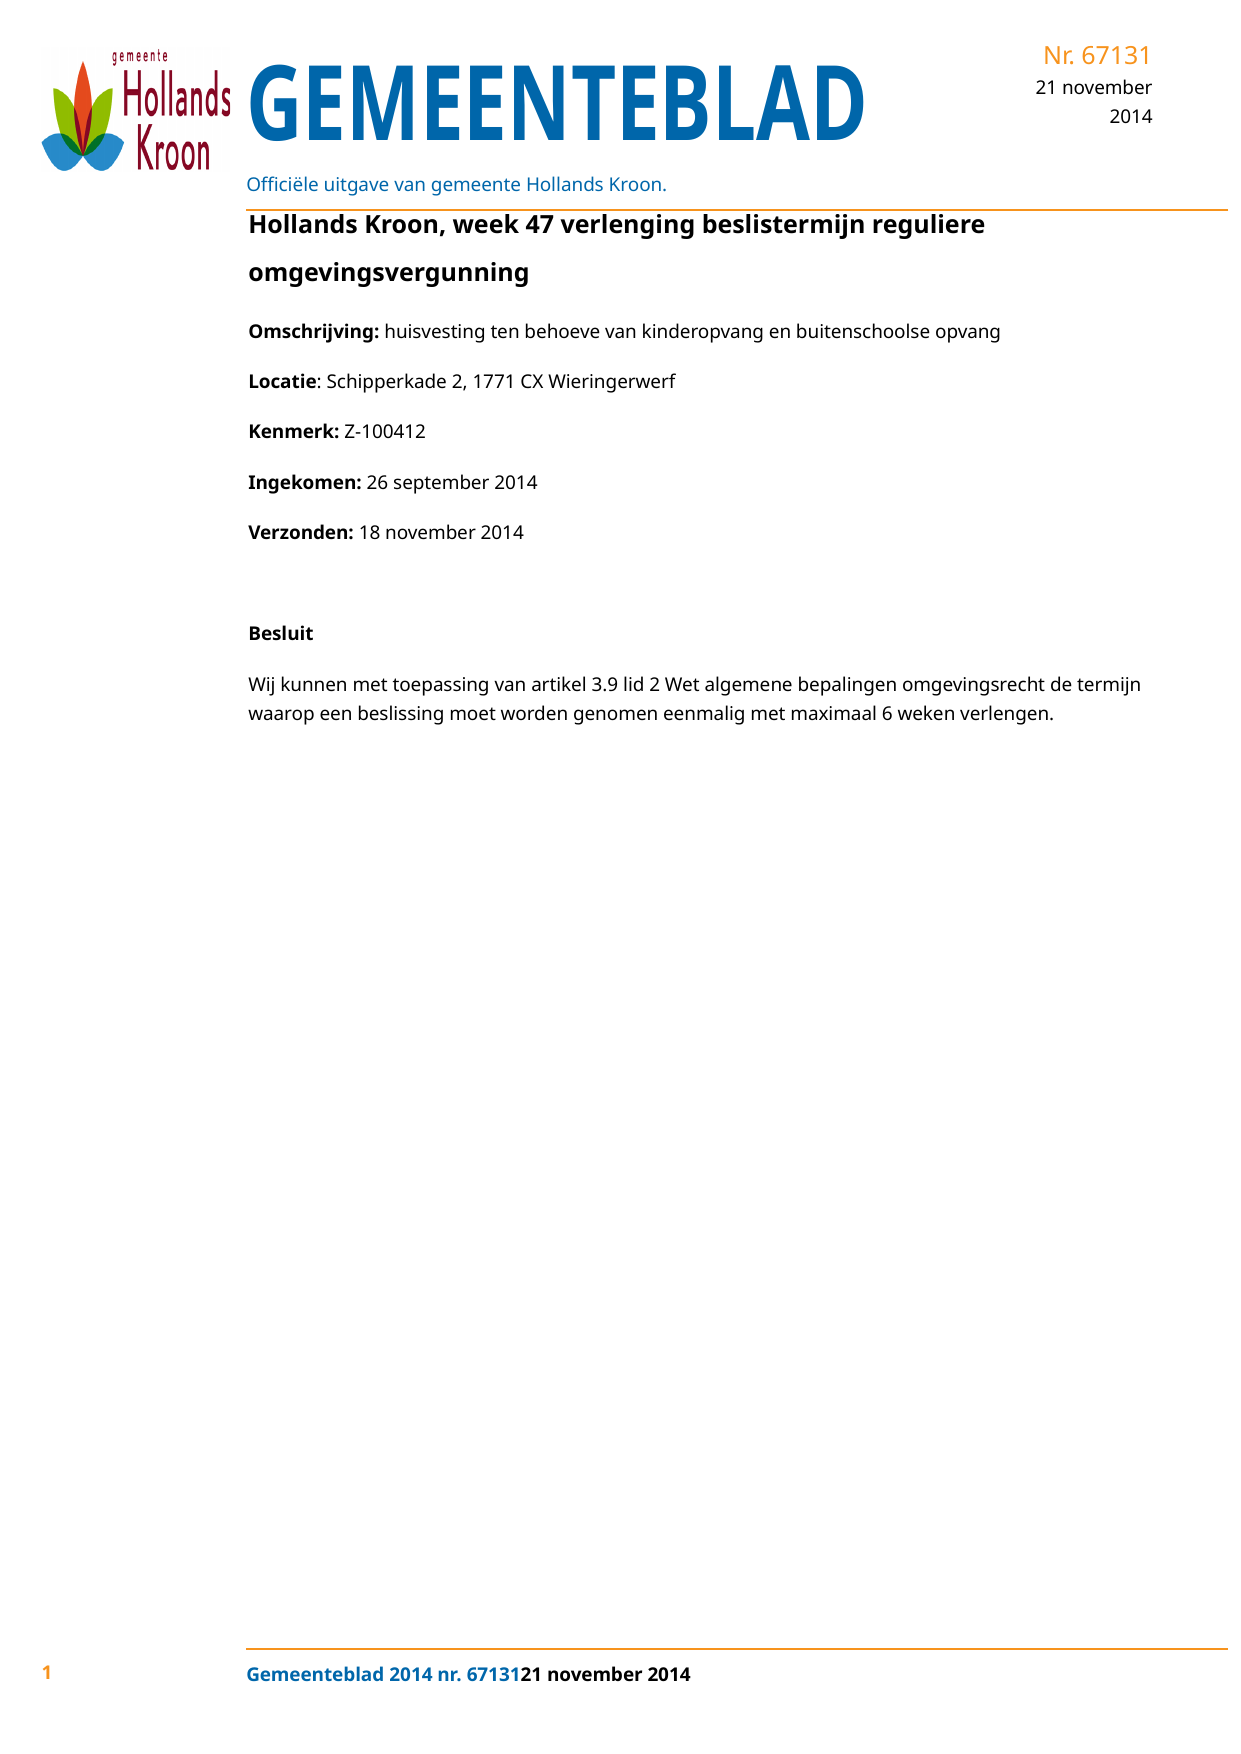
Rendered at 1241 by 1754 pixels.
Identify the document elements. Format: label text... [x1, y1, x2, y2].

picture [41, 47, 231, 172]
text Wij kunnen met toepassing van artikel 3.9 lid 2 Wet algemene bepalingen omgevingsrecht de termijn waarop een beslissing moet worden genomen eenmalig met maximaal 6 weken verlengen. [248, 671, 1152, 726]
text Besluit [248, 620, 1152, 646]
text Kenmerk: Z-100412 [248, 419, 1152, 444]
text Locatie: Schipperkade 2, 1771 CX Wieringerwerf [248, 368, 1152, 394]
text Verzonden: 18 november 2014 [248, 519, 1152, 545]
text Hollands Kroon, week 47 verlenging beslistermijn reguliere omgevingsvergunning [248, 211, 1152, 288]
text Omschrijving: huisvesting ten behoeve van kinderopvang en buitenschoolse opvang [248, 318, 1152, 344]
text Ingekomen: 26 september 2014 [248, 469, 1152, 495]
